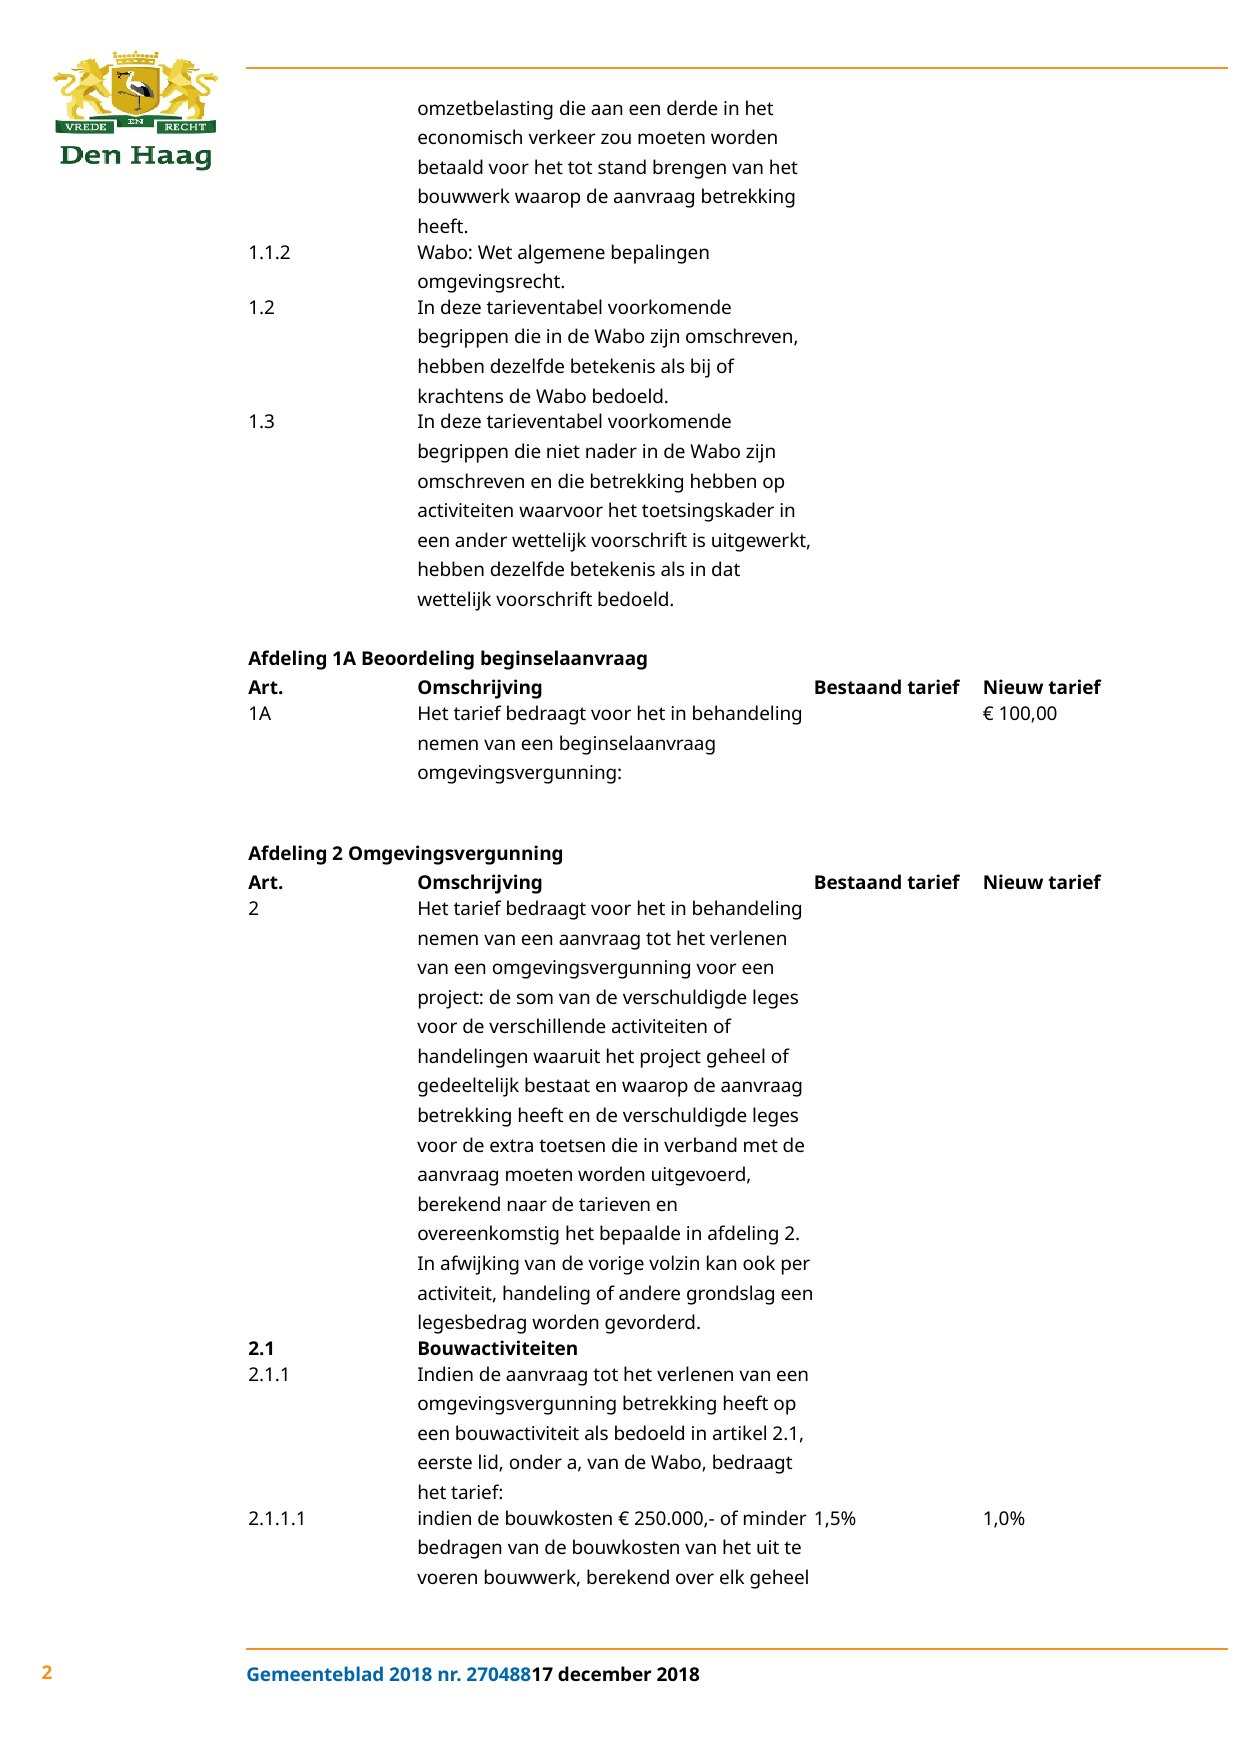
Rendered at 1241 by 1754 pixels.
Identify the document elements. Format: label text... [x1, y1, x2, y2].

table_header Art. [248, 674, 417, 700]
table_cell [814, 239, 983, 294]
table_header Omschrijving [417, 674, 814, 700]
table_cell [983, 239, 1152, 294]
table_cell In deze tarieventabel voorkomende begrippen die in de Wabo zijn omschreven, hebben dezelfde betekenis als bij of krachtens de Wabo bedoeld. [417, 294, 814, 409]
table_cell € 100,00 [983, 700, 1152, 785]
table_cell [814, 294, 983, 409]
table_cell 1,5% [814, 1505, 983, 1590]
table_cell Wabo: Wet algemene bepalingen omgevingsrecht. [417, 239, 814, 294]
table_cell 2 [248, 895, 417, 1335]
table_cell 2.1.1 [248, 1361, 417, 1505]
table_cell 1.3 [248, 409, 417, 641]
table_cell [814, 409, 983, 641]
table_cell [814, 785, 983, 811]
table_cell [983, 811, 1152, 836]
table_cell 1,0% [983, 1505, 1152, 1590]
table_cell [983, 1335, 1152, 1361]
table_cell [248, 95, 417, 239]
table_header Omschrijving [417, 869, 814, 895]
table_header Bestaand tarief [814, 674, 983, 700]
table_header Art. [248, 869, 417, 895]
table_cell [814, 1361, 983, 1505]
table_cell [417, 811, 814, 836]
table_cell [248, 811, 417, 836]
table_cell [814, 1335, 983, 1361]
table_cell [983, 95, 1152, 239]
table_header Bestaand tarief [814, 869, 983, 895]
table_cell indien de bouwkosten € 250.000,- of minder bedragen van de bouwkosten van het uit te voeren bouwwerk, berekend over elk geheel [417, 1505, 814, 1590]
table_cell [983, 785, 1152, 811]
table_cell Bouwactiviteiten [417, 1335, 814, 1361]
picture [41, 47, 231, 172]
table_cell [248, 785, 417, 811]
table_cell In deze tarieventabel voorkomende begrippen die niet nader in de Wabo zijn omschreven en die betrekking hebben op activiteiten waarvoor het toetsingskader in een ander wettelijk voorschrift is uitgewerkt, hebben dezelfde betekenis als in dat wettelijk voorschrift bedoeld. [417, 409, 814, 641]
table_cell [814, 95, 983, 239]
table_cell 2.1 [248, 1335, 417, 1361]
table_header Nieuw tarief [983, 674, 1152, 700]
table_cell 1.1.2 [248, 239, 417, 294]
table_cell [814, 895, 983, 1335]
table_cell 1.2 [248, 294, 417, 409]
table_cell [814, 700, 983, 785]
table_cell Indien de aanvraag tot het verlenen van een omgevingsvergunning betrekking heeft op een bouwactiviteit als bedoeld in artikel 2.1, eerste lid, onder a, van de Wabo, bedraagt het tarief: [417, 1361, 814, 1505]
table_cell 2.1.1.1 [248, 1505, 417, 1590]
table_cell 1A [248, 700, 417, 785]
table_cell Het tarief bedraagt voor het in behandeling nemen van een aanvraag tot het verlenen van een omgevingsvergunning voor een project: de som van de verschuldigde leges voor de verschillende activiteiten of handelingen waaruit het project geheel of gedeeltelijk bestaat en waarop de aanvraag betrekking heeft en de verschuldigde leges voor de extra toetsen die in verband met de aanvraag moeten worden uitgevoerd, berekend naar de tarieven en overeenkomstig het bepaalde in afdeling 2. In afwijking van de vorige volzin kan ook per activiteit, handeling of andere grondslag een legesbedrag worden gevorderd. [417, 895, 814, 1335]
table_cell [983, 294, 1152, 409]
text Afdeling 2 Omgevingsvergunning [248, 840, 1152, 865]
table_header Nieuw tarief [983, 869, 1152, 895]
table_cell [814, 811, 983, 836]
table_cell omzetbelasting die aan een derde in het economisch verkeer zou moeten worden betaald voor het tot stand brengen van het bouwwerk waarop de aanvraag betrekking heeft. [417, 95, 814, 239]
table_cell Het tarief bedraagt voor het in behandeling nemen van een beginselaanvraag omgevingsvergunning: [417, 700, 814, 785]
table_cell [417, 785, 814, 811]
table_cell [983, 895, 1152, 1335]
table_cell [983, 409, 1152, 641]
table_cell [983, 1361, 1152, 1505]
text Afdeling 1A Beoordeling beginselaanvraag [248, 645, 1152, 670]
